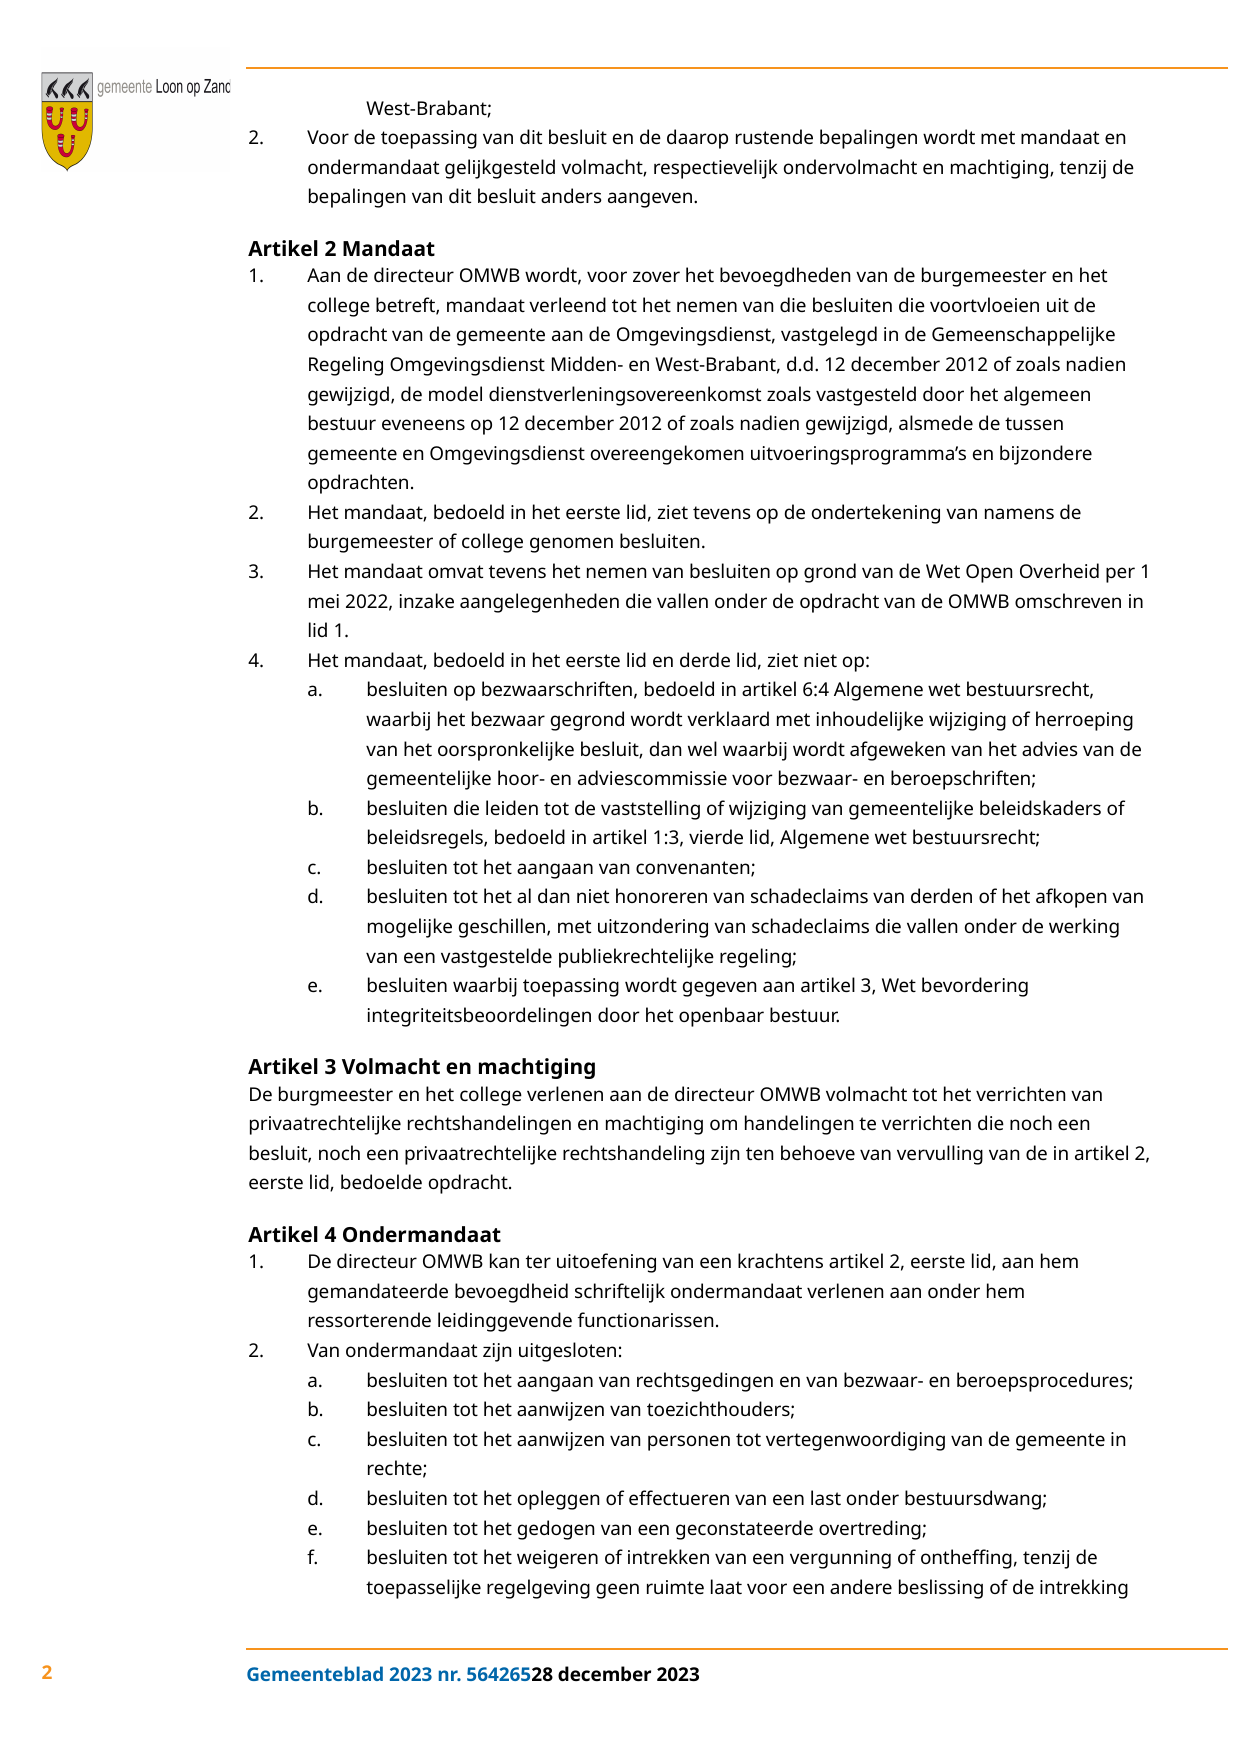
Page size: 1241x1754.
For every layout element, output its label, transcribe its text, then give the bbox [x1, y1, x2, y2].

list besluiten tot het aangaan van rechtsgedingen en van bezwaar- en beroepsprocedures; [307, 1367, 1152, 1392]
list Van ondermandaat zijn uitgesloten: [248, 1337, 1152, 1363]
list besluiten tot het al dan niet honoreren van schadeclaims van derden of het afkopen van mogelijke geschillen, met uitzondering van schadeclaims die vallen onder de werking van een vastgestelde publiekrechtelijke regeling; [307, 884, 1152, 968]
text Artikel 2 Mandaat [248, 234, 1152, 262]
list besluiten tot het aangaan van convenanten; [307, 854, 1152, 880]
list Voor de toepassing van dit besluit en de daarop rustende bepalingen wordt met mandaat en ondermandaat gelijkgesteld volmacht, respectievelijk ondervolmacht en machtiging, tenzij de bepalingen van dit besluit anders aangeven. [248, 124, 1152, 209]
text De burgmeester en het college verlenen aan de directeur OMWB volmacht tot het verrichten van privaatrechtelijke rechtshandelingen en machtiging om handelingen te verrichten die noch een besluit, noch een privaatrechtelijke rechtshandeling zijn ten behoeve van vervulling van de in artikel 2, eerste lid, bedoelde opdracht. [248, 1081, 1152, 1195]
list Het mandaat, bedoeld in het eerste lid, ziet tevens op de ondertekening van namens de burgemeester of college genomen besluiten. [248, 499, 1152, 554]
list West-Brabant; [307, 95, 1152, 121]
text Artikel 3 Volmacht en machtiging [248, 1052, 1152, 1081]
text Artikel 4 Ondermandaat [248, 1220, 1152, 1248]
list besluiten tot het weigeren of intrekken van een vergunning of ontheffing, tenzij de toepasselijke regelgeving geen ruimte laat voor een andere beslissing of de intrekking [307, 1544, 1152, 1599]
picture [41, 47, 231, 172]
list Het mandaat omvat tevens het nemen van besluiten op grond van de Wet Open Overheid per 1 mei 2022, inzake aangelegenheden die vallen onder de opdracht van de OMWB omschreven in lid 1. [248, 558, 1152, 643]
list besluiten tot het aanwijzen van personen tot vertegenwoordiging van de gemeente in rechte; [307, 1426, 1152, 1481]
list besluiten tot het aanwijzen van toezichthouders; [307, 1396, 1152, 1422]
list besluiten tot het gedogen van een geconstateerde overtreding; [307, 1515, 1152, 1540]
list De directeur OMWB kan ter uitoefening van een krachtens artikel 2, eerste lid, aan hem gemandateerde bevoegdheid schriftelijk ondermandaat verlenen aan onder hem ressorterende leidinggevende functionarissen. [248, 1248, 1152, 1333]
list besluiten tot het opleggen of effectueren van een last onder bestuursdwang; [307, 1485, 1152, 1511]
list Aan de directeur OMWB wordt, voor zover het bevoegdheden van de burgemeester en het college betreft, mandaat verleend tot het nemen van die besluiten die voortvloeien uit de opdracht van de gemeente aan de Omgevingsdienst, vastgelegd in de Gemeenschappelijke Regeling Omgevingsdienst Midden- en West-Brabant, d.d. 12 december 2012 of zoals nadien gewijzigd, de model dienstverleningsovereenkomst zoals vastgesteld door het algemeen bestuur eveneens op 12 december 2012 of zoals nadien gewijzigd, alsmede de tussen gemeente en Omgevingsdienst overeengekomen uitvoeringsprogramma’s en bijzondere opdrachten. [248, 262, 1152, 495]
list besluiten waarbij toepassing wordt gegeven aan artikel 3, Wet bevordering integriteitsbeoordelingen door het openbaar bestuur. [307, 972, 1152, 1028]
list besluiten die leiden tot de vaststelling of wijziging van gemeentelijke beleidskaders of beleidsregels, bedoeld in artikel 1:3, vierde lid, Algemene wet bestuursrecht; [307, 795, 1152, 850]
list Het mandaat, bedoeld in het eerste lid en derde lid, ziet niet op: [248, 647, 1152, 673]
list besluiten op bezwaarschriften, bedoeld in artikel 6:4 Algemene wet bestuursrecht, waarbij het bezwaar gegrond wordt verklaard met inhoudelijke wijziging of herroeping van het oorspronkelijke besluit, dan wel waarbij wordt afgeweken van het advies van de gemeentelijke hoor- en adviescommissie voor bezwaar- en beroepschriften; [307, 677, 1152, 791]
